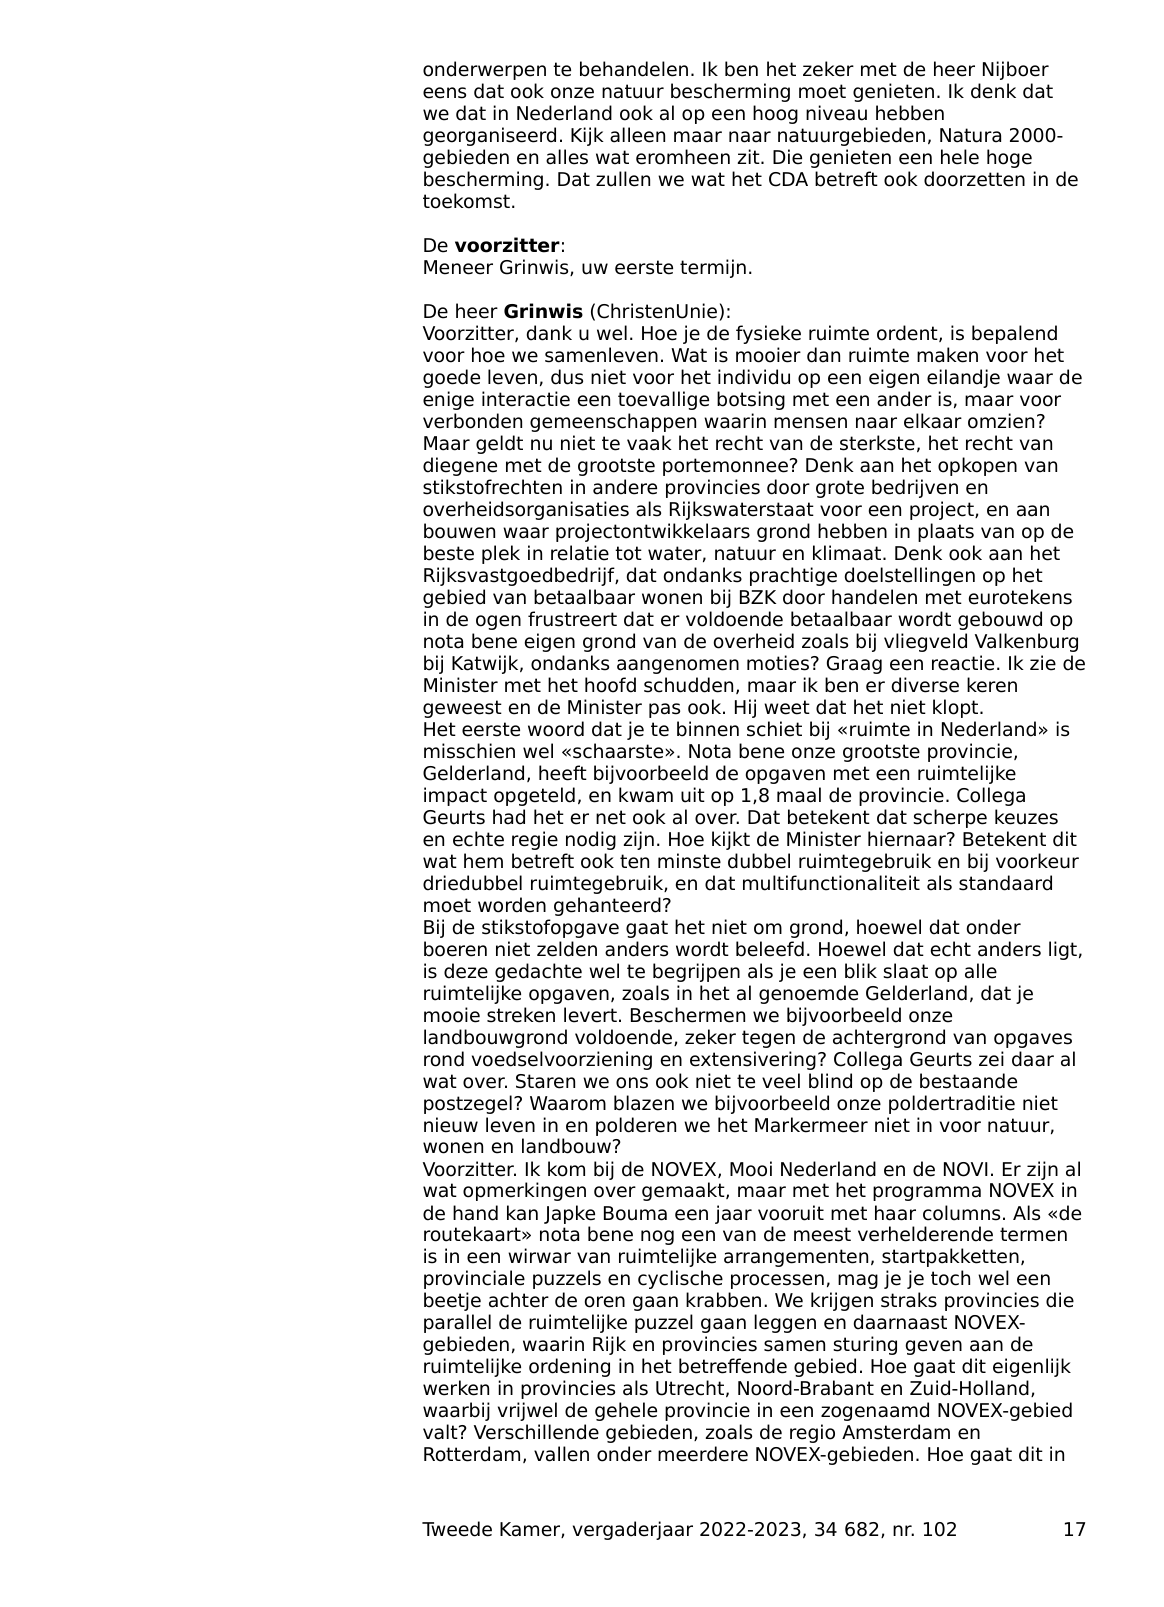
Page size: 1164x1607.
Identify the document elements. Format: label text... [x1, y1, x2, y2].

text onderwerpen te behandelen. Ik ben het zeker met de heer Nijboer eens dat ook onze natuur bescherming moet genieten. Ik denk dat we dat in Nederland ook al op een hoog niveau hebben georganiseerd. Kijk alleen maar naar natuurgebieden, Natura 2000-gebieden en alles wat eromheen zit. Die genieten een hele hoge bescherming. Dat zullen we wat het CDA betreft ook doorzetten in de toekomst. [422, 59, 1087, 213]
text Voorzitter. Ik kom bij de NOVEX, Mooi Nederland en de NOVI. Er zijn al wat opmerkingen over gemaakt, maar met het programma NOVEX in de hand kan Japke Bouma een jaar vooruit met haar columns. Als «de routekaart» nota bene nog een van de meest verhelderende termen is in een wirwar van ruimtelijke arrangementen, startpakketten, provinciale puzzels en cyclische processen, mag je je toch wel een beetje achter de oren gaan krabben. We krijgen straks provincies die parallel de ruimtelijke puzzel gaan leggen en daarnaast NOVEX-gebieden, waarin Rijk en provincies samen sturing geven aan de ruimtelijke ordening in het betreffende gebied. Hoe gaat dit eigenlijk werken in provincies als Utrecht, Noord-Brabant en Zuid-Holland, waarbij vrijwel de gehele provincie in een zogenaamd NOVEX-gebied valt? Verschillende gebieden, zoals de regio Amsterdam en Rotterdam, vallen onder meerdere NOVEX-gebieden. Hoe gaat dit in [422, 1158, 1087, 1466]
text Meneer Grinwis, uw eerste termijn. [422, 257, 1087, 279]
text De heer Grinwis (ChristenUnie): [422, 301, 1087, 323]
text Bij de stikstofopgave gaat het niet om grond, hoewel dat onder boeren niet zelden anders wordt beleefd. Hoewel dat echt anders ligt, is deze gedachte wel te begrijpen als je een blik slaat op alle ruimtelijke opgaven, zoals in het al genoemde Gelderland, dat je mooie streken levert. Beschermen we bijvoorbeeld onze landbouwgrond voldoende, zeker tegen de achtergrond van opgaves rond voedselvoorziening en extensivering? Collega Geurts zei daar al wat over. Staren we ons ook niet te veel blind op de bestaande postzegel? Waarom blazen we bijvoorbeeld onze poldertraditie niet nieuw leven in en polderen we het Markermeer niet in voor natuur, wonen en landbouw? [422, 917, 1087, 1158]
text De voorzitter: [422, 235, 1087, 257]
text Het eerste woord dat je te binnen schiet bij «ruimte in Nederland» is misschien wel «schaarste». Nota bene onze grootste provincie, Gelderland, heeft bijvoorbeeld de opgaven met een ruimtelijke impact opgeteld, en kwam uit op 1,8 maal de provincie. Collega Geurts had het er net ook al over. Dat betekent dat scherpe keuzes en echte regie nodig zijn. Hoe kijkt de Minister hiernaar? Betekent dit wat hem betreft ook ten minste dubbel ruimtegebruik en bij voorkeur driedubbel ruimtegebruik, en dat multifunctionaliteit als standaard moet worden gehanteerd? [422, 719, 1087, 917]
text Voorzitter, dank u wel. Hoe je de fysieke ruimte ordent, is bepalend voor hoe we samenleven. Wat is mooier dan ruimte maken voor het goede leven, dus niet voor het individu op een eigen eilandje waar de enige interactie een toevallige botsing met een ander is, maar voor verbonden gemeenschappen waarin mensen naar elkaar omzien? Maar geldt nu niet te vaak het recht van de sterkste, het recht van diegene met de grootste portemonnee? Denk aan het opkopen van stikstofrechten in andere provincies door grote bedrijven en overheidsorganisaties als Rijkswaterstaat voor een project, en aan bouwen waar projectontwikkelaars grond hebben in plaats van op de beste plek in relatie tot water, natuur en klimaat. Denk ook aan het Rijksvastgoedbedrijf, dat ondanks prachtige doelstellingen op het gebied van betaalbaar wonen bij BZK door handelen met eurotekens in de ogen frustreert dat er voldoende betaalbaar wordt gebouwd op nota bene eigen grond van de overheid zoals bij vliegveld Valkenburg bij Katwijk, ondanks aangenomen moties? Graag een reactie. Ik zie de Minister met het hoofd schudden, maar ik ben er diverse keren geweest en de Minister pas ook. Hij weet dat het niet klopt. [422, 323, 1087, 719]
